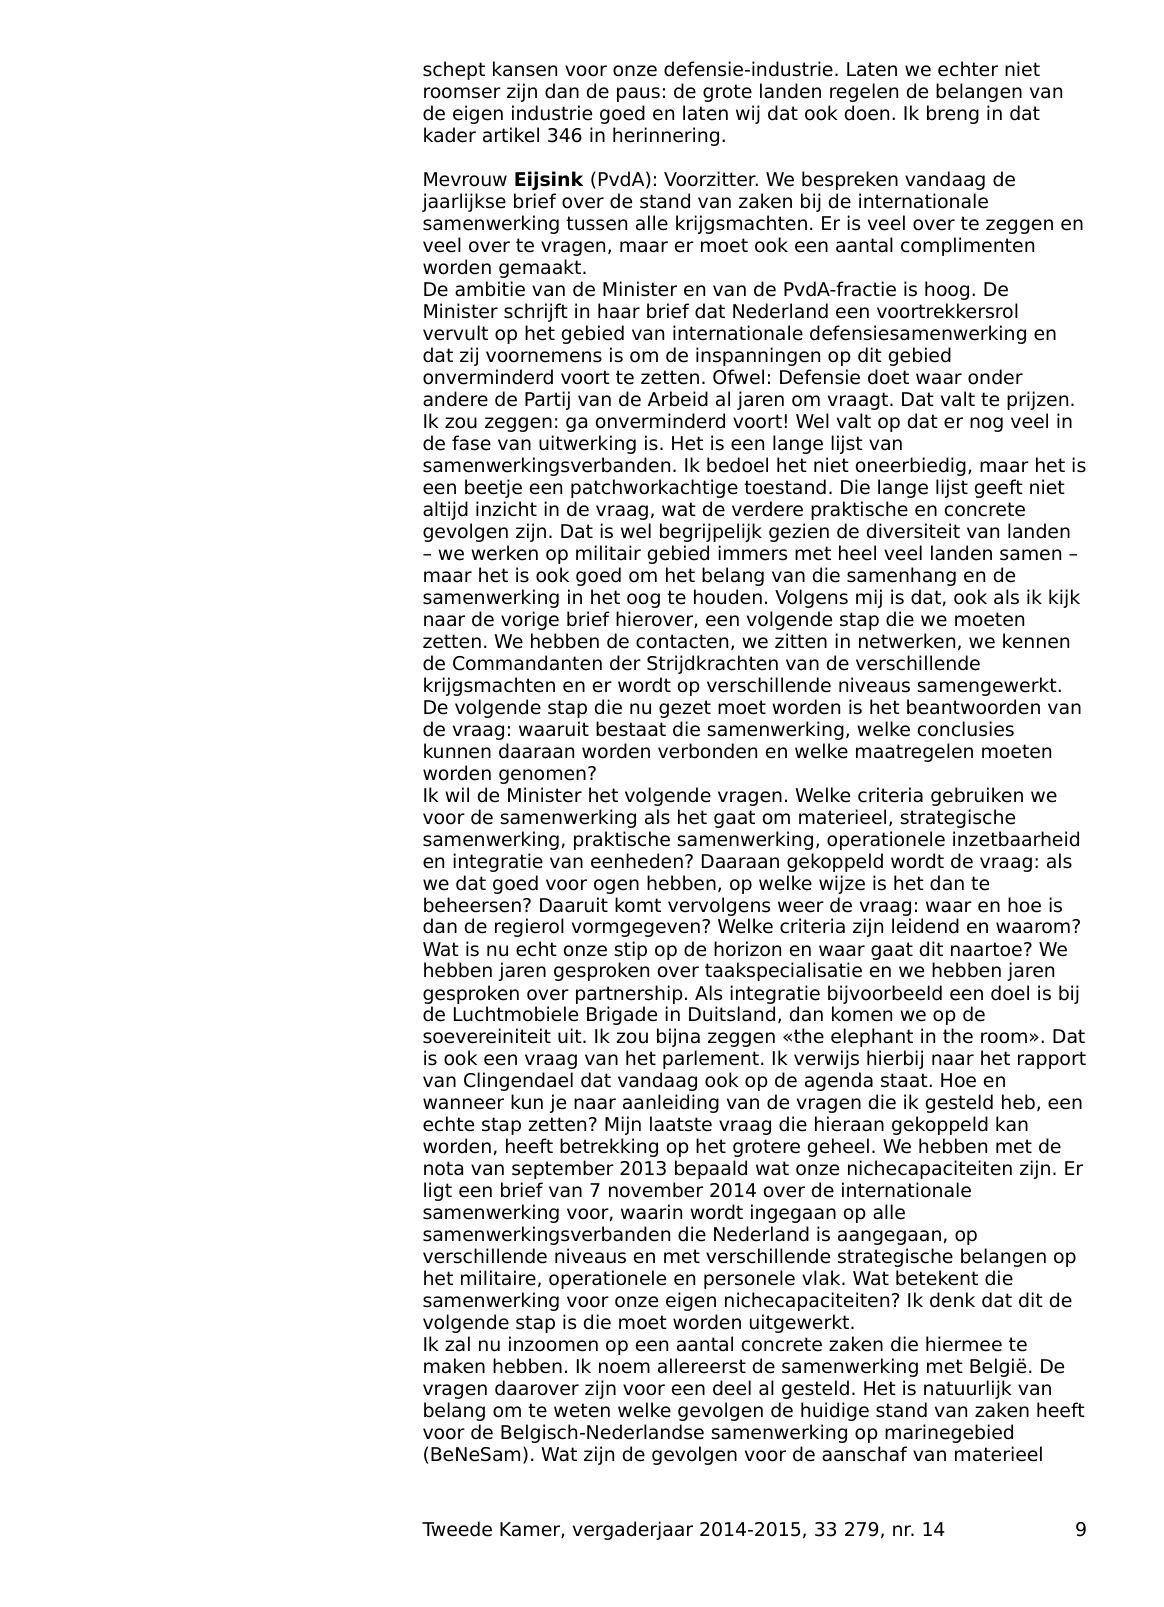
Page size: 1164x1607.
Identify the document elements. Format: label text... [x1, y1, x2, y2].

text De ambitie van de Minister en van de PvdA-fractie is hoog. De Minister schrijft in haar brief dat Nederland een voortrekkersrol vervult op het gebied van internationale defensiesamenwerking en dat zij voornemens is om de inspanningen op dit gebied onverminderd voort te zetten. Ofwel: Defensie doet waar onder andere de Partij van de Arbeid al jaren om vraagt. Dat valt te prijzen. Ik zou zeggen: ga onverminderd voort! Wel valt op dat er nog veel in de fase van uitwerking is. Het is een lange lijst van samenwerkingsverbanden. Ik bedoel het niet oneerbiedig, maar het is een beetje een patchworkachtige toestand. Die lange lijst geeft niet altijd inzicht in de vraag, wat de verdere praktische en concrete gevolgen zijn. Dat is wel begrijpelijk gezien de diversiteit van landen – we werken op militair gebied immers met heel veel landen samen – maar het is ook goed om het belang van die samenhang en de samenwerking in het oog te houden. Volgens mij is dat, ook als ik kijk naar de vorige brief hierover, een volgende stap die we moeten zetten. We hebben de contacten, we zitten in netwerken, we kennen de Commandanten der Strijdkrachten van de verschillende krijgsmachten en er wordt op verschillende niveaus samengewerkt. De volgende stap die nu gezet moet worden is het beantwoorden van de vraag: waaruit bestaat die samenwerking, welke conclusies kunnen daaraan worden verbonden en welke maatregelen moeten worden genomen? [422, 279, 1087, 784]
text Ik wil de Minister het volgende vragen. Welke criteria gebruiken we voor de samenwerking als het gaat om materieel, strategische samenwerking, praktische samenwerking, operationele inzetbaarheid en integratie van eenheden? Daaraan gekoppeld wordt de vraag: als we dat goed voor ogen hebben, op welke wijze is het dan te beheersen? Daaruit komt vervolgens weer de vraag: waar en hoe is dan de regierol vormgegeven? Welke criteria zijn leidend en waarom? Wat is nu echt onze stip op de horizon en waar gaat dit naartoe? We hebben jaren gesproken over taakspecialisatie en we hebben jaren gesproken over partnership. Als integratie bijvoorbeeld een doel is bij de Luchtmobiele Brigade in Duitsland, dan komen we op de soevereiniteit uit. Ik zou bijna zeggen «the elephant in the room». Dat is ook een vraag van het parlement. Ik verwijs hierbij naar het rapport van Clingendael dat vandaag ook op de agenda staat. Hoe en wanneer kun je naar aanleiding van de vragen die ik gesteld heb, een echte stap zetten? Mijn laatste vraag die hieraan gekoppeld kan worden, heeft betrekking op het grotere geheel. We hebben met de nota van september 2013 bepaald wat onze nichecapaciteiten zijn. Er ligt een brief van 7 november 2014 over de internationale samenwerking voor, waarin wordt ingegaan op alle samenwerkingsverbanden die Nederland is aangegaan, op verschillende niveaus en met verschillende strategische belangen op het militaire, operationele en personele vlak. Wat betekent die samenwerking voor onze eigen nichecapaciteiten? Ik denk dat dit de volgende stap is die moet worden uitgewerkt. [422, 784, 1087, 1334]
text Mevrouw Eijsink (PvdA): Voorzitter. We bespreken vandaag de jaarlijkse brief over de stand van zaken bij de internationale samenwerking tussen alle krijgsmachten. Er is veel over te zeggen en veel over te vragen, maar er moet ook een aantal complimenten worden gemaakt. [422, 169, 1087, 279]
text schept kansen voor onze defensie-industrie. Laten we echter niet roomser zijn dan de paus: de grote landen regelen de belangen van de eigen industrie goed en laten wij dat ook doen. Ik breng in dat kader artikel 346 in herinnering. [422, 59, 1087, 147]
text Ik zal nu inzoomen op een aantal concrete zaken die hiermee te maken hebben. Ik noem allereerst de samenwerking met België. De vragen daarover zijn voor een deel al gesteld. Het is natuurlijk van belang om te weten welke gevolgen de huidige stand van zaken heeft voor de Belgisch-Nederlandse samenwerking op marinegebied (BeNeSam). Wat zijn de gevolgen voor de aanschaf van materieel [422, 1334, 1087, 1466]
